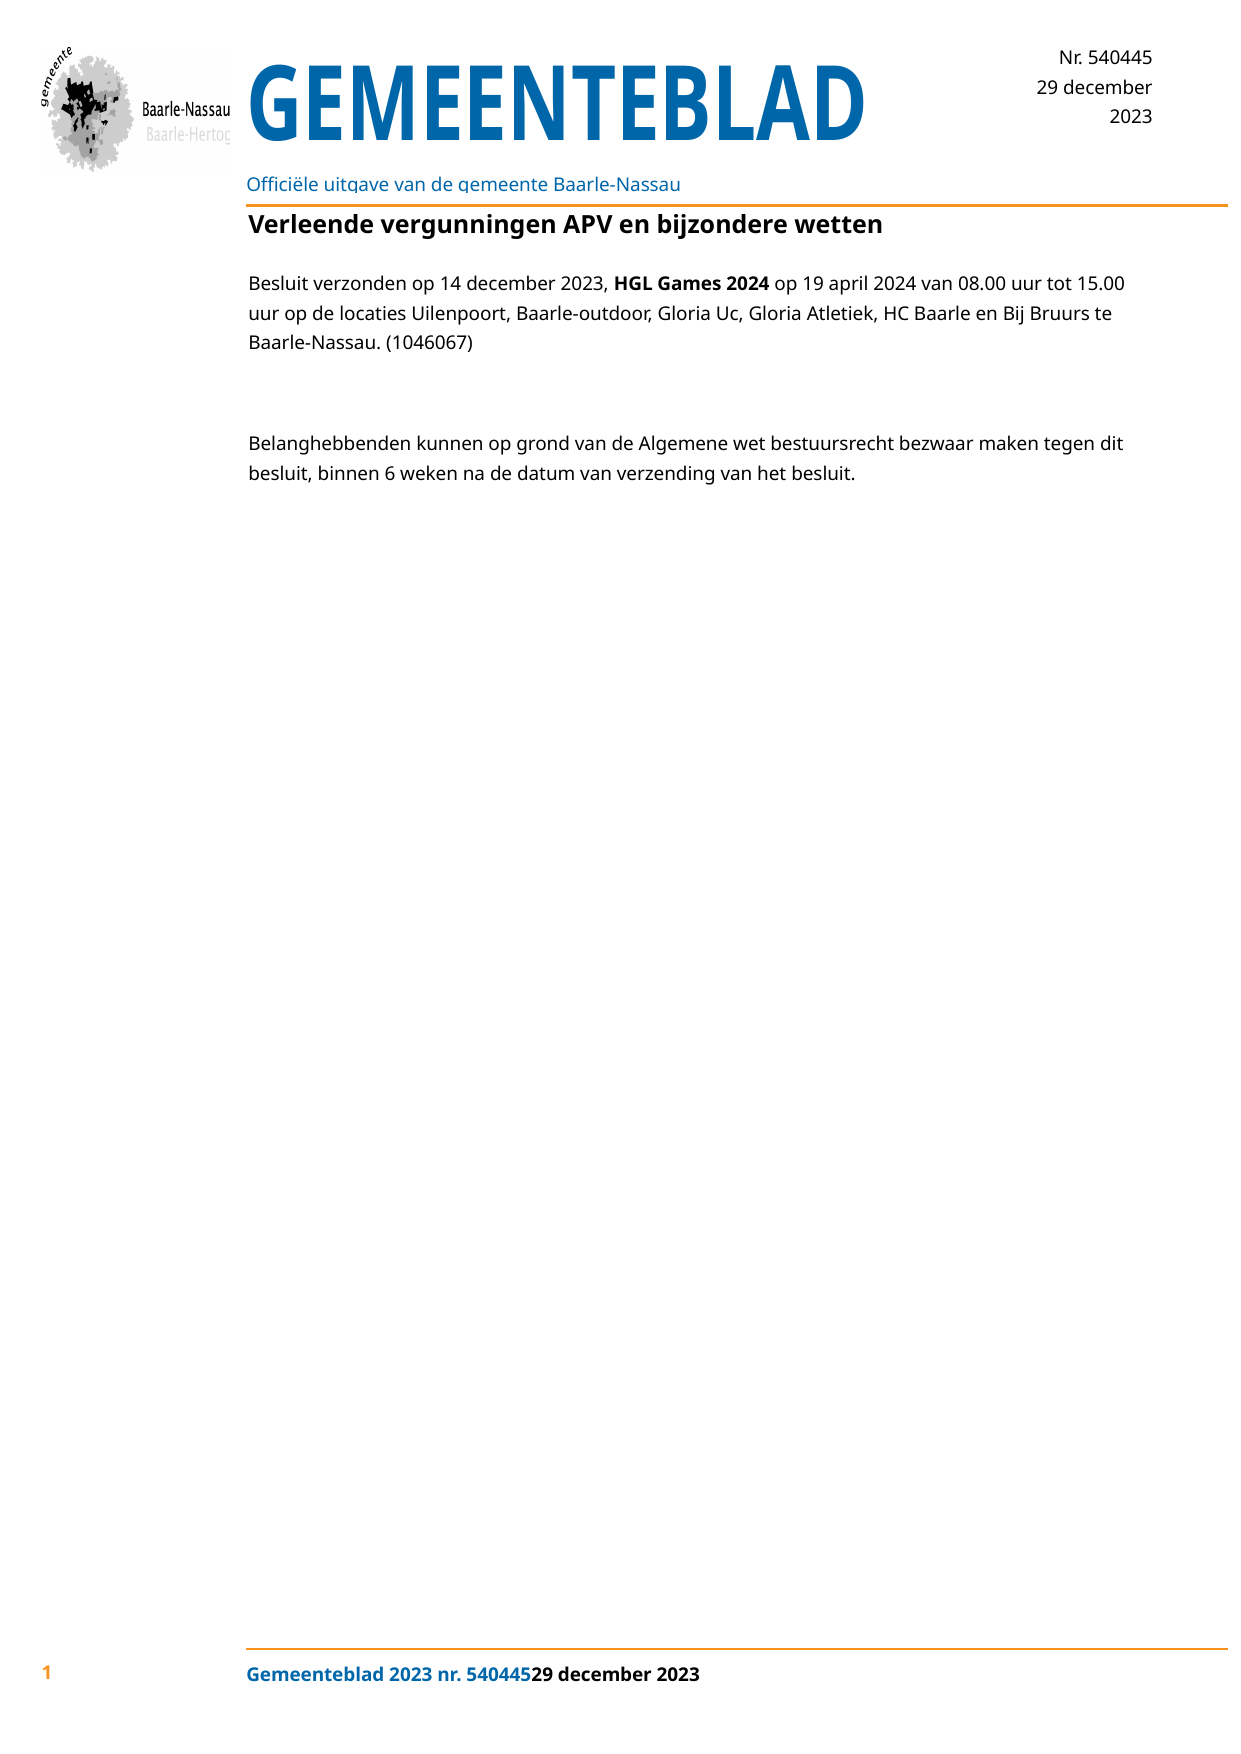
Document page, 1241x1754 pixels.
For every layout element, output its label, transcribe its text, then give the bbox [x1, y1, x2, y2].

picture [41, 47, 231, 172]
text Belanghebbenden kunnen op grond van de Algemene wet bestuursrecht bezwaar maken tegen dit besluit, binnen 6 weken na de datum van verzending van het besluit. [248, 430, 1152, 486]
text Verleende vergunningen APV en bijzondere wetten [248, 207, 1152, 241]
text Besluit verzonden op 14 december 2023, HGL Games 2024 op 19 april 2024 van 08.00 uur tot 15.00 uur op de locaties Uilenpoort, Baarle-outdoor, Gloria Uc, Gloria Atletiek, HC Baarle en Bij Bruurs te Baarle-Nassau. (1046067) [248, 270, 1152, 355]
